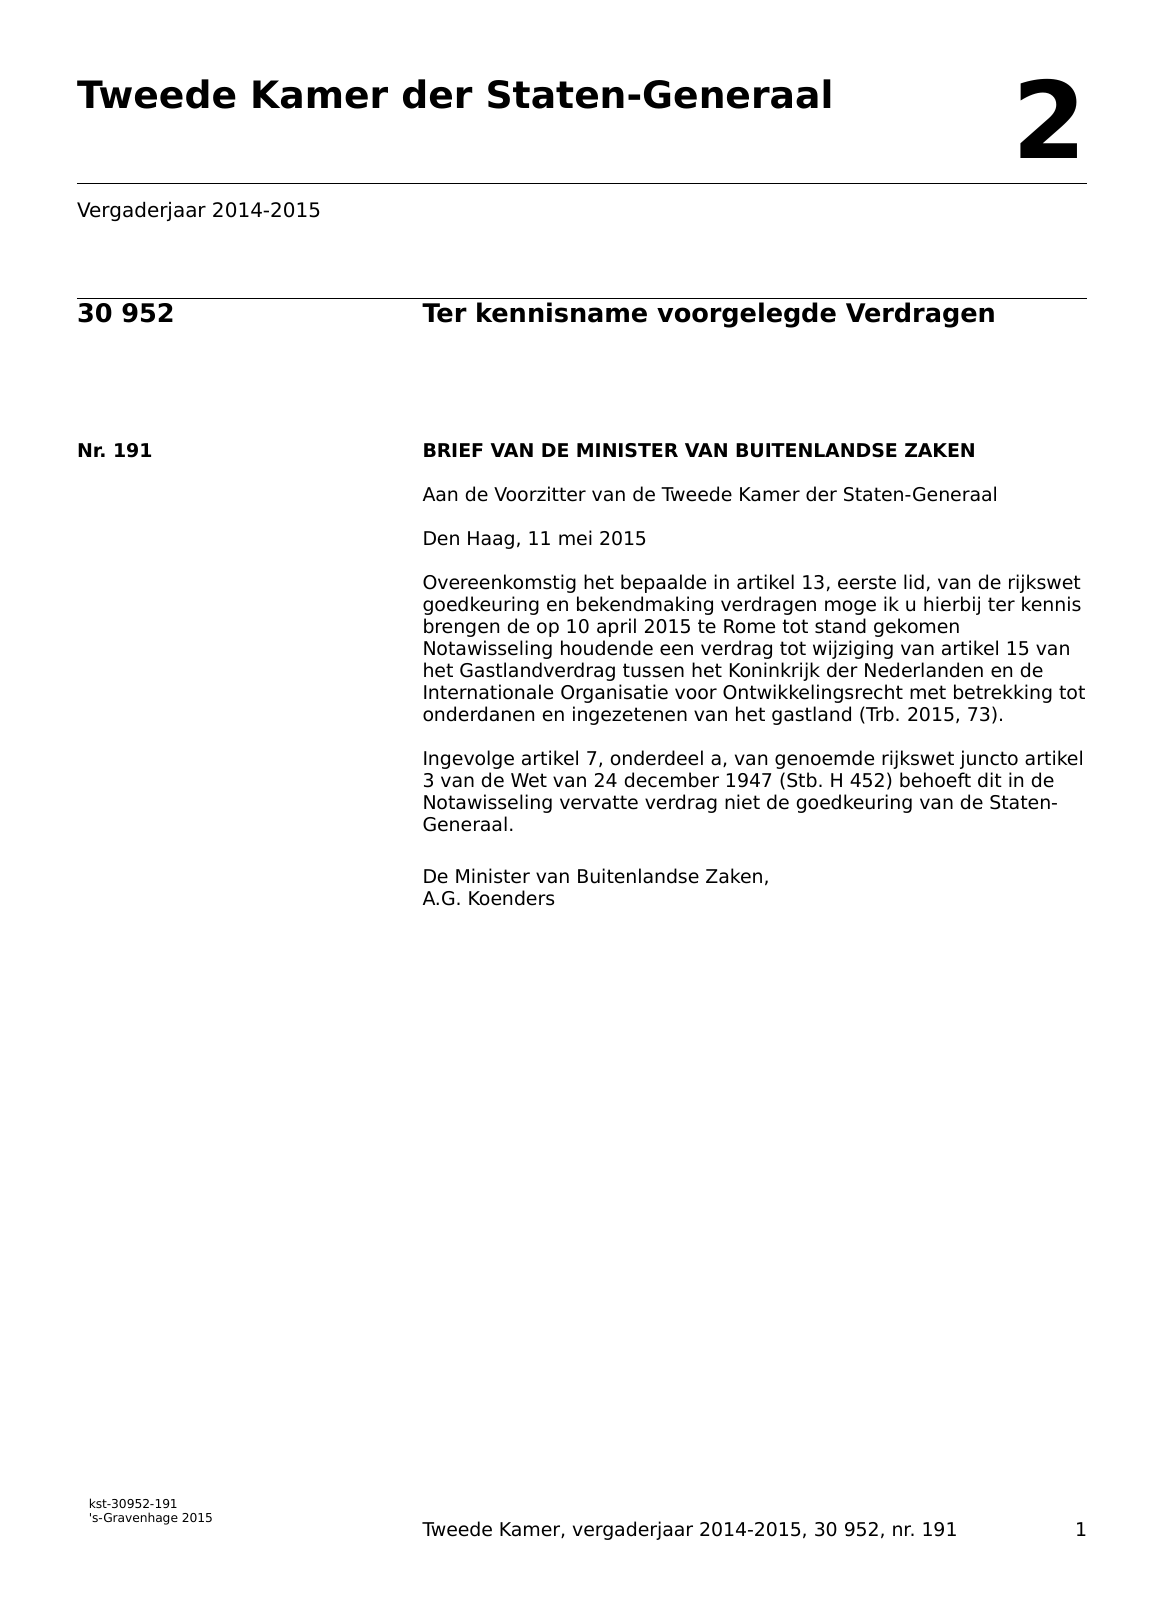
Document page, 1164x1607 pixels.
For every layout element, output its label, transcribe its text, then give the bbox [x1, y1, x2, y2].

text De Minister van Buitenlandse Zaken, A.G. Koenders [422, 866, 1087, 910]
text kst-30952-191 [88, 1497, 323, 1511]
text Overeenkomstig het bepaalde in artikel 13, eerste lid, van de rijkswet goedkeuring en bekendmaking verdragen moge ik u hierbij ter kennis brengen de op 10 april 2015 te Rome tot stand gekomen Notawisseling houdende een verdrag tot wijziging van artikel 15 van het Gastlandverdrag tussen het Koninkrijk der Nederlanden en de Internationale Organisatie voor Ontwikkelingsrecht met betrekking tot onderdanen en ingezetenen van het gastland (Trb. 2015, 73). [422, 572, 1087, 726]
text 's-Gravenhage 2015 [88, 1511, 323, 1525]
text Ingevolge artikel 7, onderdeel a, van genoemde rijkswet juncto artikel 3 van de Wet van 24 december 1947 (Stb. H 452) behoeft dit in de Notawisseling vervatte verdrag niet de goedkeuring van de Staten-Generaal. [422, 748, 1087, 836]
table_header Tweede Kamer der Staten-Generaal [77, 59, 886, 183]
text Aan de Voorzitter van de Tweede Kamer der Staten-Generaal [422, 484, 1087, 506]
text Den Haag, 11 mei 2015 [422, 528, 1087, 550]
table_header 2 [886, 59, 1087, 183]
subtitle Nr. 191 BRIEF VAN DE MINISTER VAN BUITENLANDSE ZAKEN [77, 440, 1087, 462]
table_cell Vergaderjaar 2014-2015 [77, 184, 1087, 298]
subtitle 30 952 Ter kennisname voorgelegde Verdragen [77, 299, 1087, 329]
